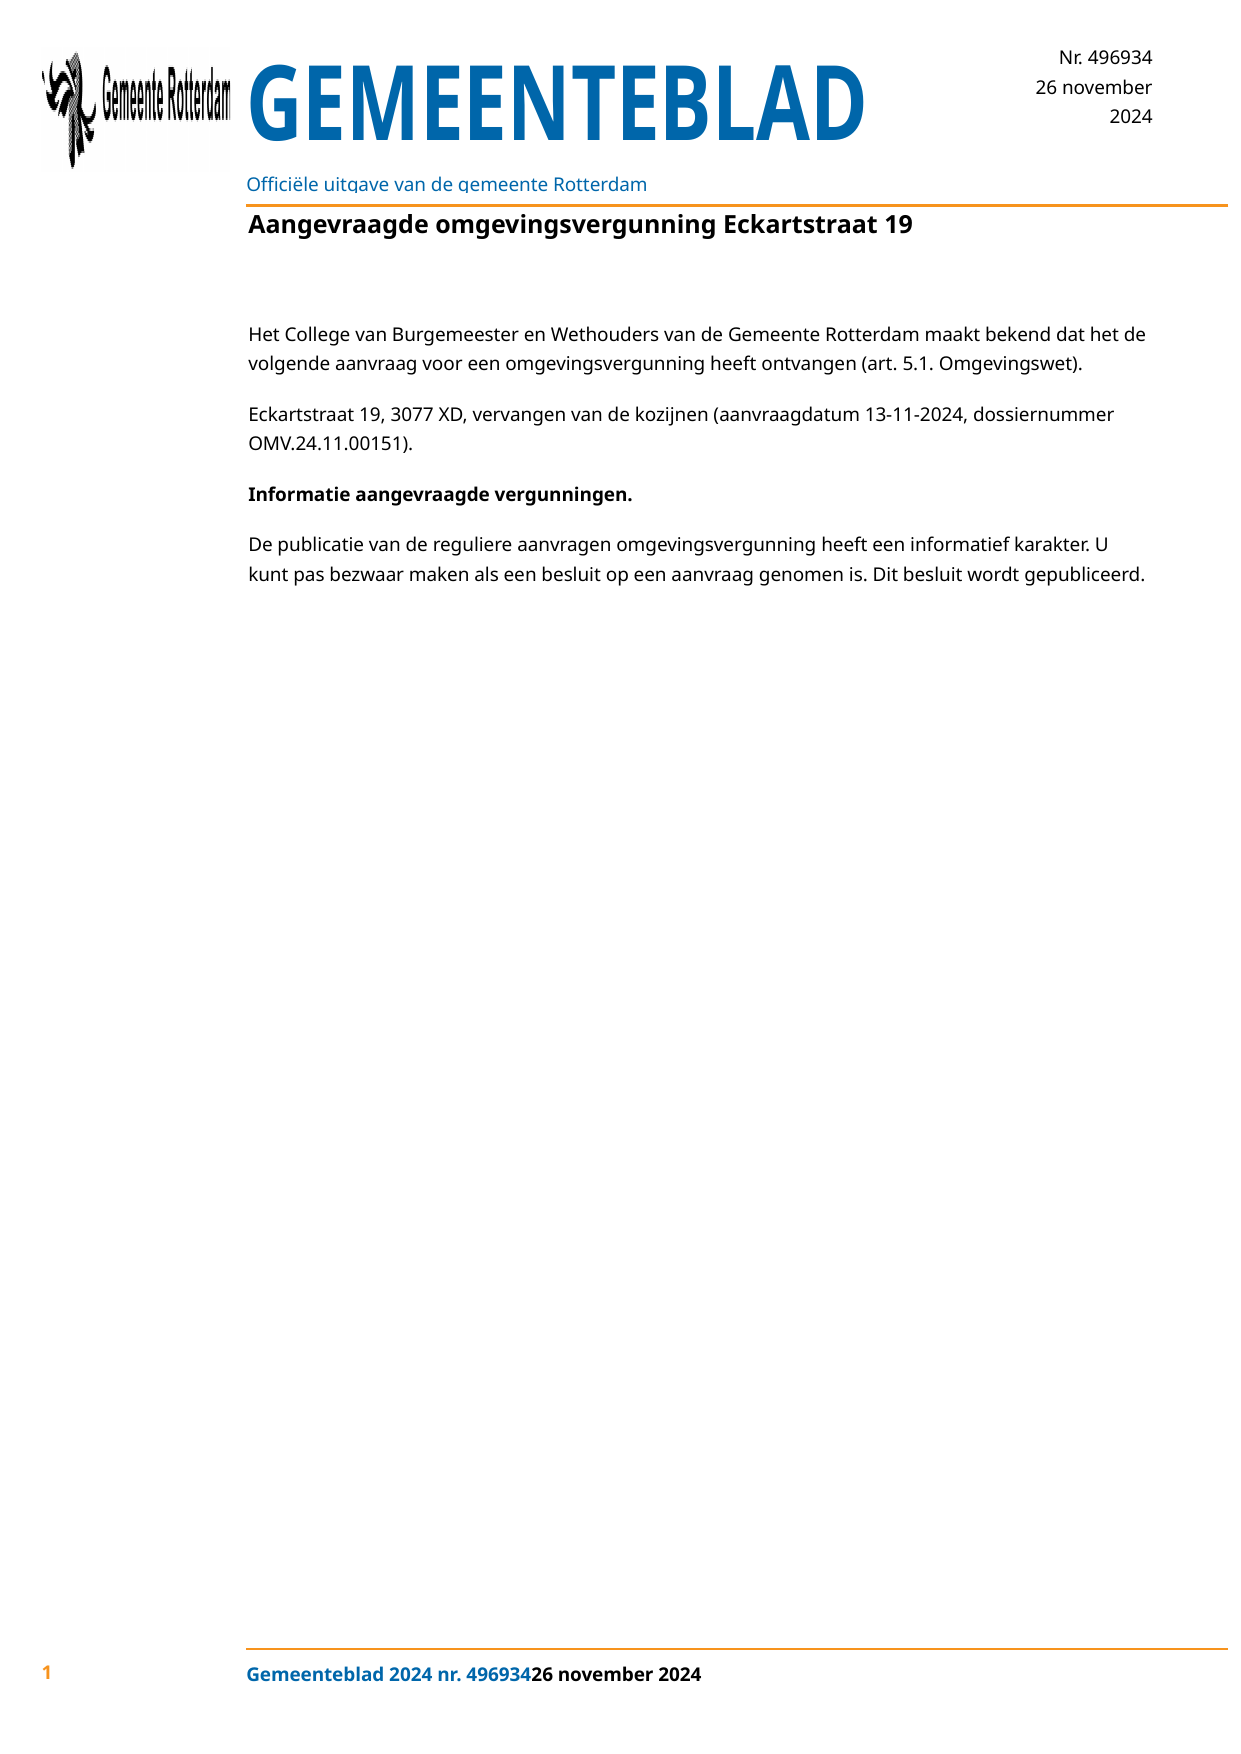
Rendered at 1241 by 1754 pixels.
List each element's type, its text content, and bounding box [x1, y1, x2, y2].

text Aangevraagde omgevingsvergunning Eckartstraat 19 [248, 207, 1152, 241]
text Eckartstraat 19, 3077 XD, vervangen van de kozijnen (aanvraagdatum 13-11-2024, dossiernummer OMV.24.11.00151). [248, 401, 1152, 456]
text De publicatie van de reguliere aanvragen omgevingsvergunning heeft een informatief karakter. U kunt pas bezwaar maken als een besluit op een aanvraag genomen is. Dit besluit wordt gepubliceerd. [248, 531, 1152, 586]
text Informatie aangevraagde vergunningen. [248, 481, 1152, 506]
text Het College van Burgemeester en Wethouders van de Gemeente Rotterdam maakt bekend dat het de volgende aanvraag voor een omgevingsvergunning heeft ontvangen (art. 5.1. Omgevingswet). [248, 321, 1152, 376]
picture [41, 47, 231, 172]
